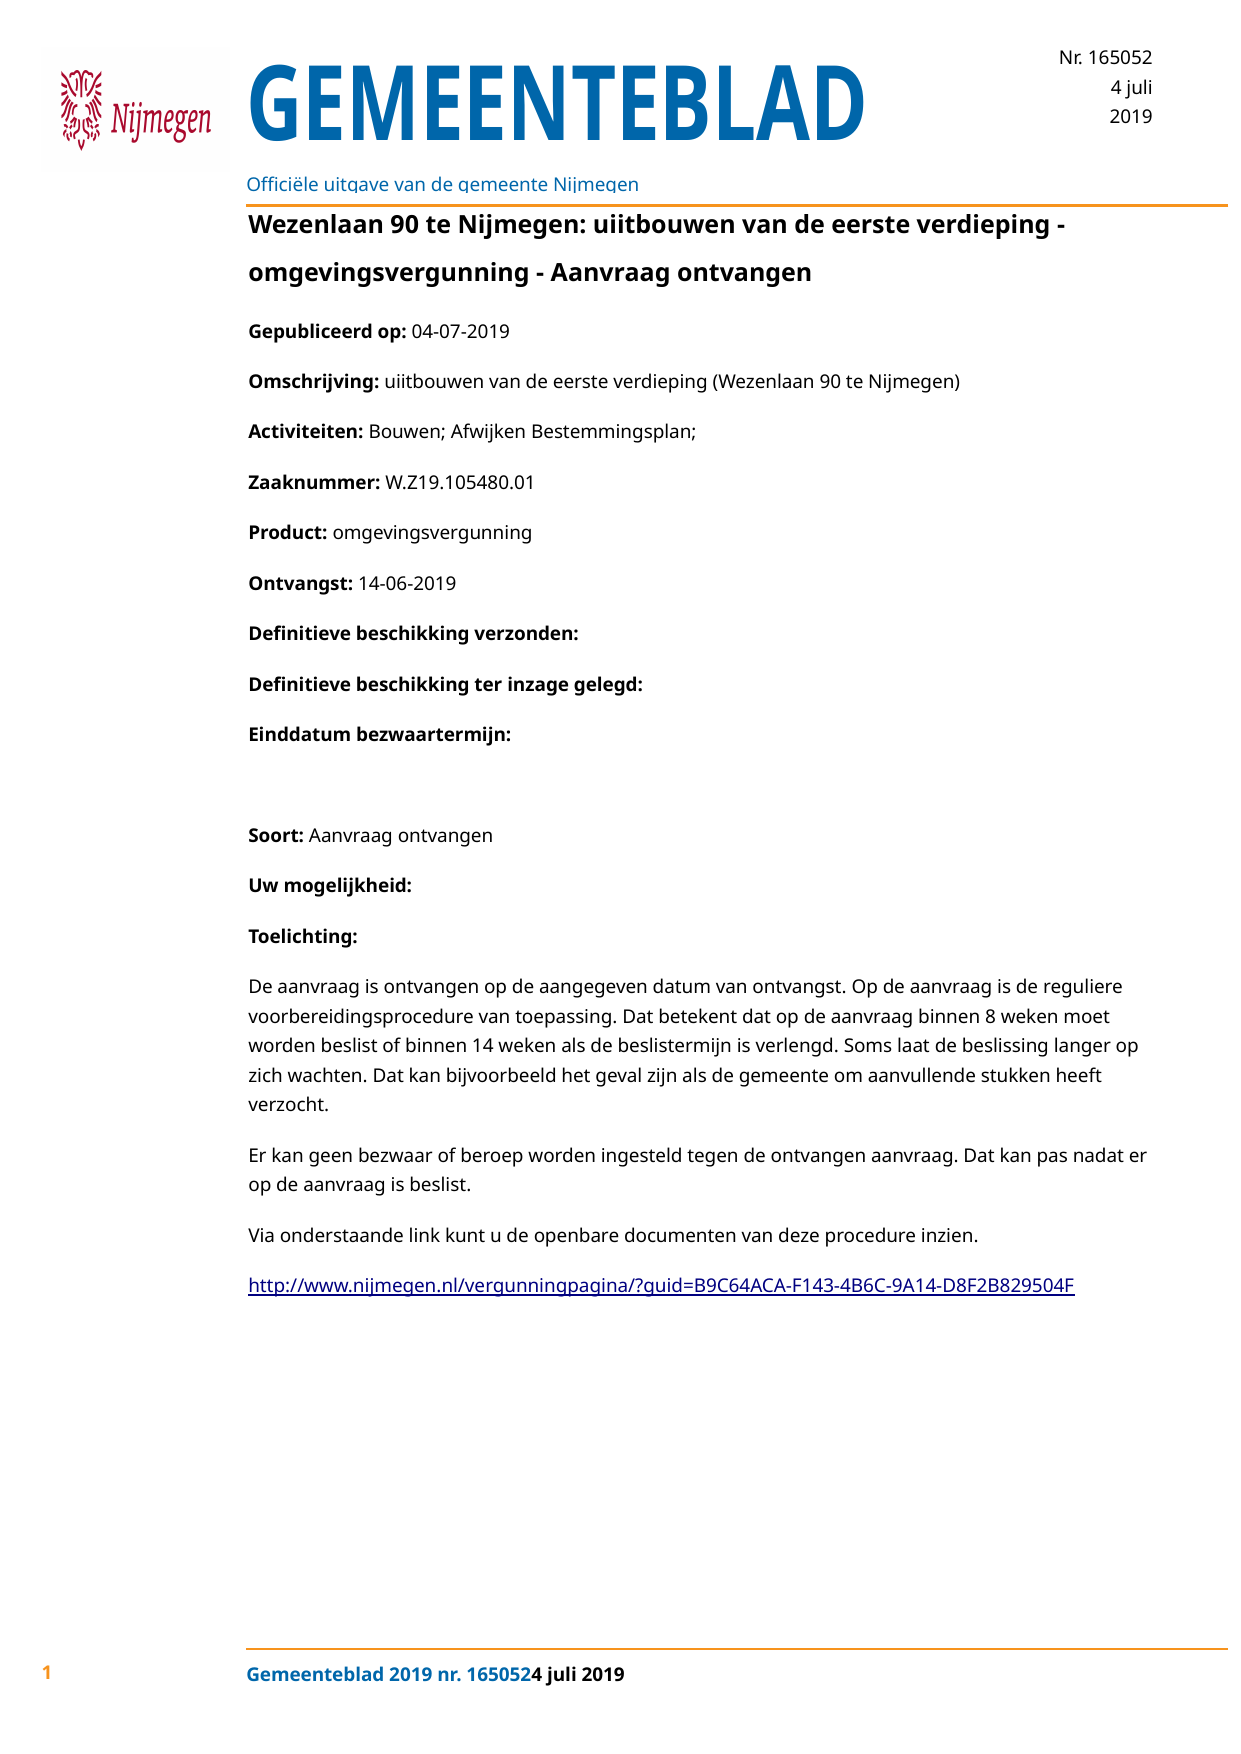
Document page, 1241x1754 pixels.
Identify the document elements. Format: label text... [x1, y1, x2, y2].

text Einddatum bezwaartermijn: [248, 721, 1152, 747]
text Toelichting: [248, 923, 1152, 949]
text Definitieve beschikking ter inzage gelegd: [248, 671, 1152, 697]
text Omschrijving: uiitbouwen van de eerste verdieping (Wezenlaan 90 te Nijmegen) [248, 368, 1152, 394]
text De aanvraag is ontvangen op de aangegeven datum van ontvangst. Op de aanvraag is de reguliere voorbereidingsprocedure van toepassing. Dat betekent dat op de aanvraag binnen 8 weken moet worden beslist of binnen 14 weken als de beslistermijn is verlengd. Soms laat de beslissing langer op zich wachten. Dat kan bijvoorbeeld het geval zijn als de gemeente om aanvullende stukken heeft verzocht. [248, 973, 1152, 1117]
text Ontvangst: 14-06-2019 [248, 570, 1152, 596]
text Definitieve beschikking verzonden: [248, 620, 1152, 646]
text Activiteiten: Bouwen; Afwijken Bestemmingsplan; [248, 419, 1152, 444]
text Gepubliceerd op: 04-07-2019 [248, 318, 1152, 344]
text Er kan geen bezwaar of beroep worden ingesteld tegen de ontvangen aanvraag. Dat kan pas nadat er op de aanvraag is beslist. [248, 1142, 1152, 1197]
picture [41, 47, 231, 172]
text Wezenlaan 90 te Nijmegen: uiitbouwen van de eerste verdieping - omgevingsvergunning - Aanvraag ontvangen [248, 207, 1152, 288]
text Product: omgevingsvergunning [248, 519, 1152, 545]
text Zaaknummer: W.Z19.105480.01 [248, 469, 1152, 495]
text http://www.nijmegen.nl/vergunningpagina/?guid=B9C64ACA-F143-4B6C-9A14-D8F2B829504F [248, 1272, 1152, 1298]
text Soort: Aanvraag ontvangen [248, 822, 1152, 848]
text Via onderstaande link kunt u de openbare documenten van deze procedure inzien. [248, 1222, 1152, 1248]
text Uw mogelijkheid: [248, 872, 1152, 898]
